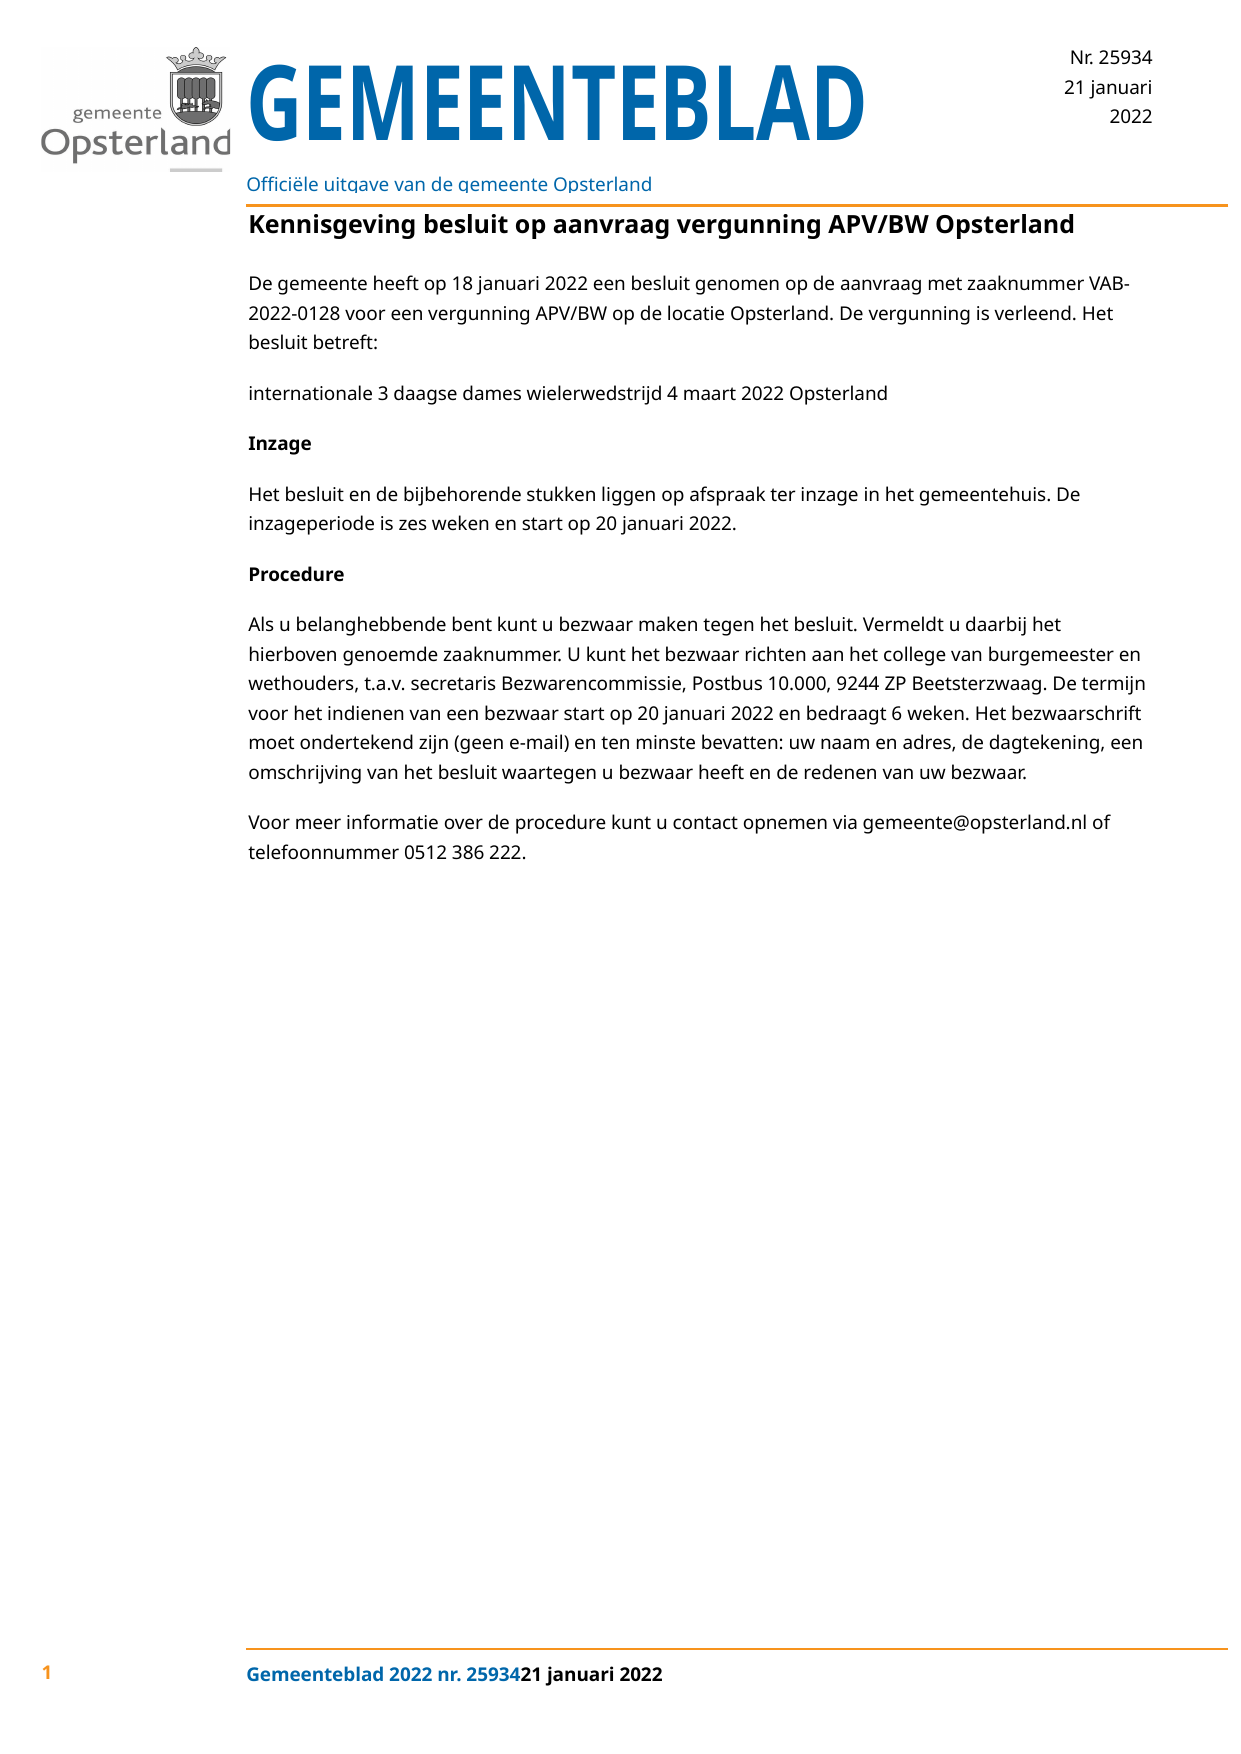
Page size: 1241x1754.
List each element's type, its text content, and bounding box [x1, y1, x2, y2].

text internationale 3 daagse dames wielerwedstrijd 4 maart 2022 Opsterland [248, 380, 1152, 406]
text De gemeente heeft op 18 januari 2022 een besluit genomen op de aanvraag met zaaknummer VAB-2022-0128 voor een vergunning APV/BW op de locatie Opsterland. De vergunning is verleend. Het besluit betreft: [248, 270, 1152, 355]
text Als u belanghebbende bent kunt u bezwaar maken tegen het besluit. Vermeldt u daarbij het hierboven genoemde zaaknummer. U kunt het bezwaar richten aan het college van burgemeester en wethouders, t.a.v. secretaris Bezwarencommissie, Postbus 10.000, 9244 ZP Beetsterzwaag. De termijn voor het indienen van een bezwaar start op 20 januari 2022 en bedraagt 6 weken. Het bezwaarschrift moet ondertekend zijn (geen e-mail) en ten minste bevatten: uw naam en adres, de dagtekening, een omschrijving van het besluit waartegen u bezwaar heeft en de redenen van uw bezwaar. [248, 611, 1152, 785]
text Voor meer informatie over de procedure kunt u contact opnemen via gemeente@opsterland.nl of telefoonnummer 0512 386 222. [248, 809, 1152, 865]
text Procedure [248, 561, 1152, 586]
text Inzage [248, 430, 1152, 456]
picture [41, 47, 231, 172]
text Kennisgeving besluit op aanvraag vergunning APV/BW Opsterland [248, 207, 1152, 241]
text Het besluit en de bijbehorende stukken liggen op afspraak ter inzage in het gemeentehuis. De inzageperiode is zes weken en start op 20 januari 2022. [248, 481, 1152, 536]
